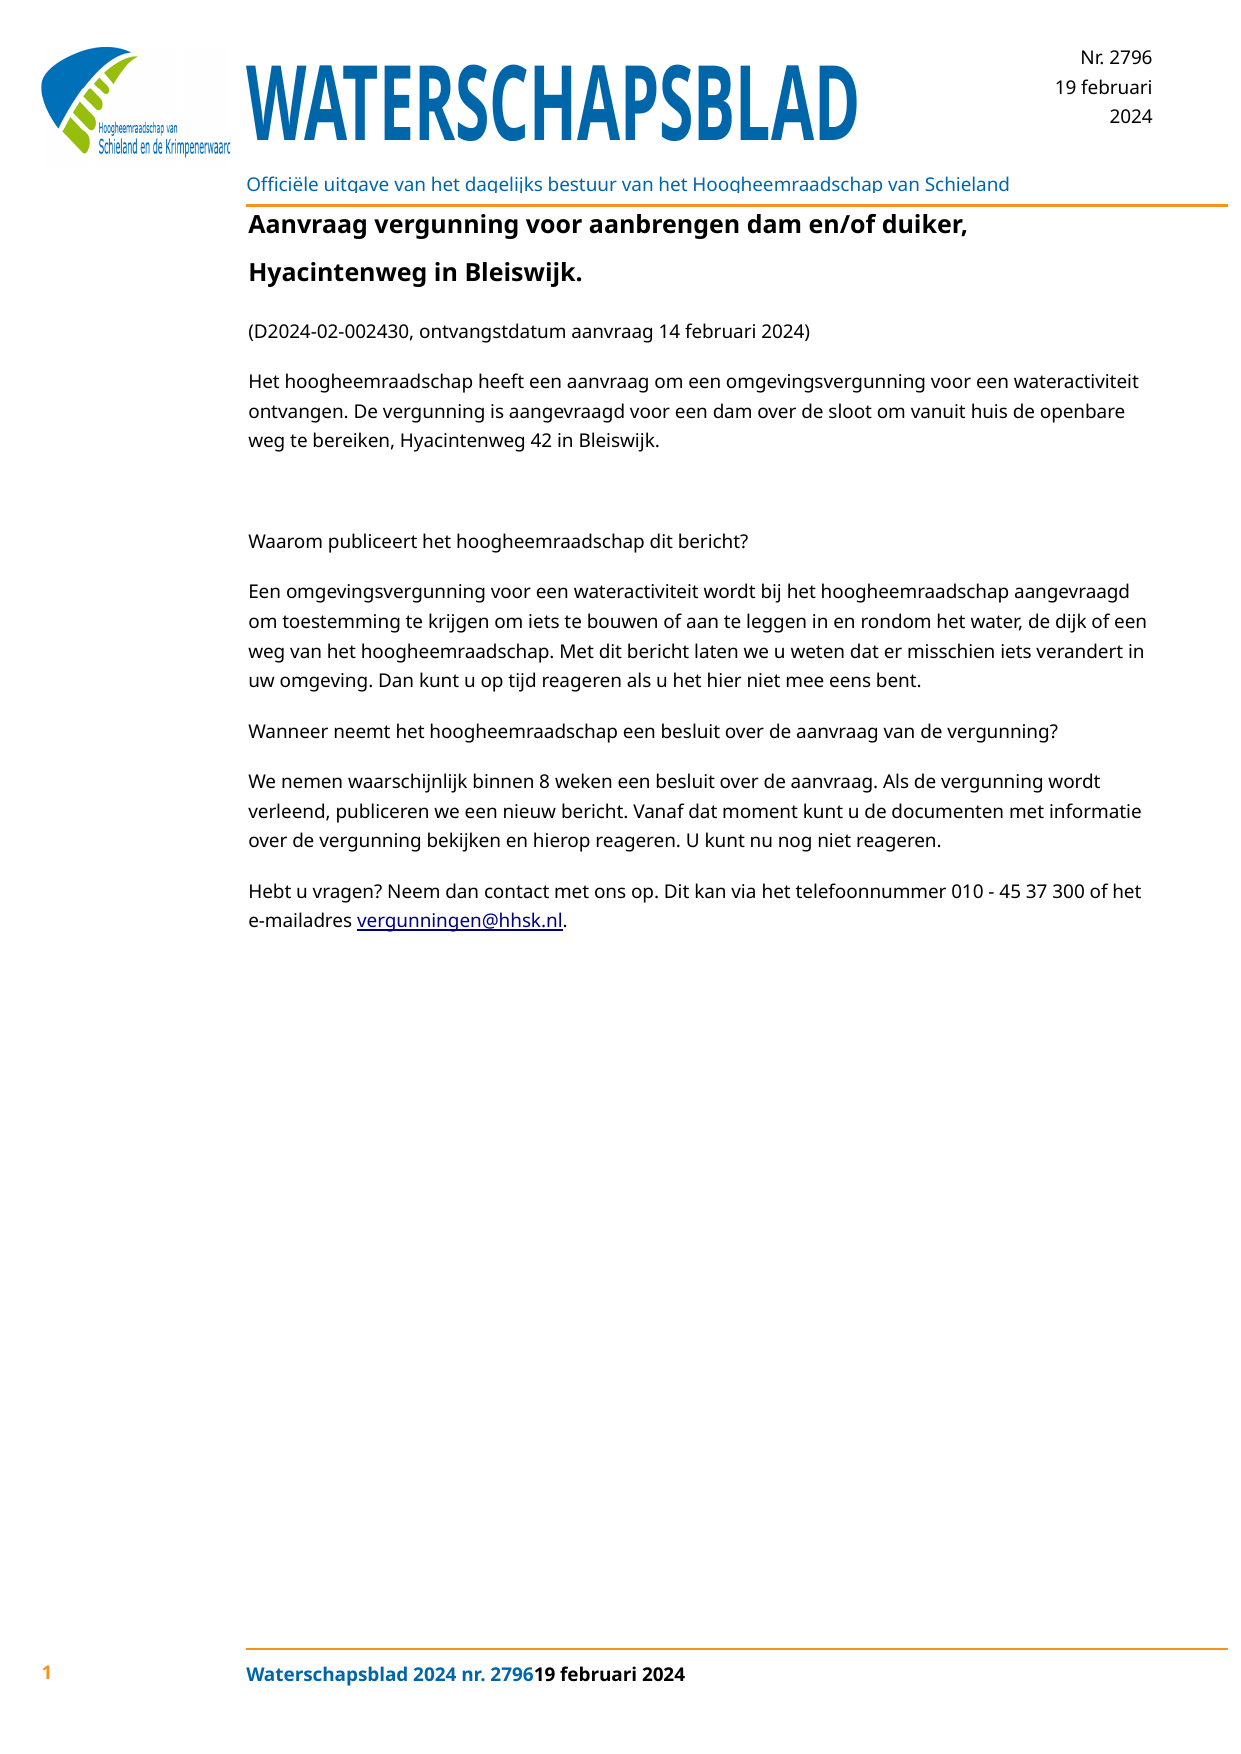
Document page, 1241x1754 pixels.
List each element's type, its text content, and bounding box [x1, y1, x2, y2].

picture [41, 47, 231, 172]
text Waarom publiceert het hoogheemraadschap dit bericht? [248, 528, 1152, 554]
text Wanneer neemt het hoogheemraadschap een besluit over de aanvraag van de vergunning? [248, 718, 1152, 744]
text Een omgevingsvergunning voor een wateractiviteit wordt bij het hoogheemraadschap aangevraagd om toestemming te krijgen om iets te bouwen of aan te leggen in en rondom het water, de dijk of een weg van het hoogheemraadschap. Met dit bericht laten we u weten dat er misschien iets verandert in uw omgeving. Dan kunt u op tijd reageren als u het hier niet mee eens bent. [248, 579, 1152, 693]
text Hebt u vragen? Neem dan contact met ons op. Dit kan via het telefoonnummer 010 - 45 37 300 of het e-mailadres vergunningen@hhsk.nl. [248, 878, 1152, 933]
text Het hoogheemraadschap heeft een aanvraag om een omgevingsvergunning voor een wateractiviteit ontvangen. De vergunning is aangevraagd voor een dam over de sloot om vanuit huis de openbare weg te bereiken, Hyacintenweg 42 in Bleiswijk. [248, 368, 1152, 453]
text We nemen waarschijnlijk binnen 8 weken een besluit over de aanvraag. Als de vergunning wordt verleend, publiceren we een nieuw bericht. Vanaf dat moment kunt u de documenten met informatie over de vergunning bekijken en hierop reageren. U kunt nu nog niet reageren. [248, 768, 1152, 853]
text (D2024-02-002430, ontvangstdatum aanvraag 14 februari 2024) [248, 318, 1152, 344]
text Aanvraag vergunning voor aanbrengen dam en/of duiker, Hyacintenweg in Bleiswijk. [248, 207, 1152, 288]
